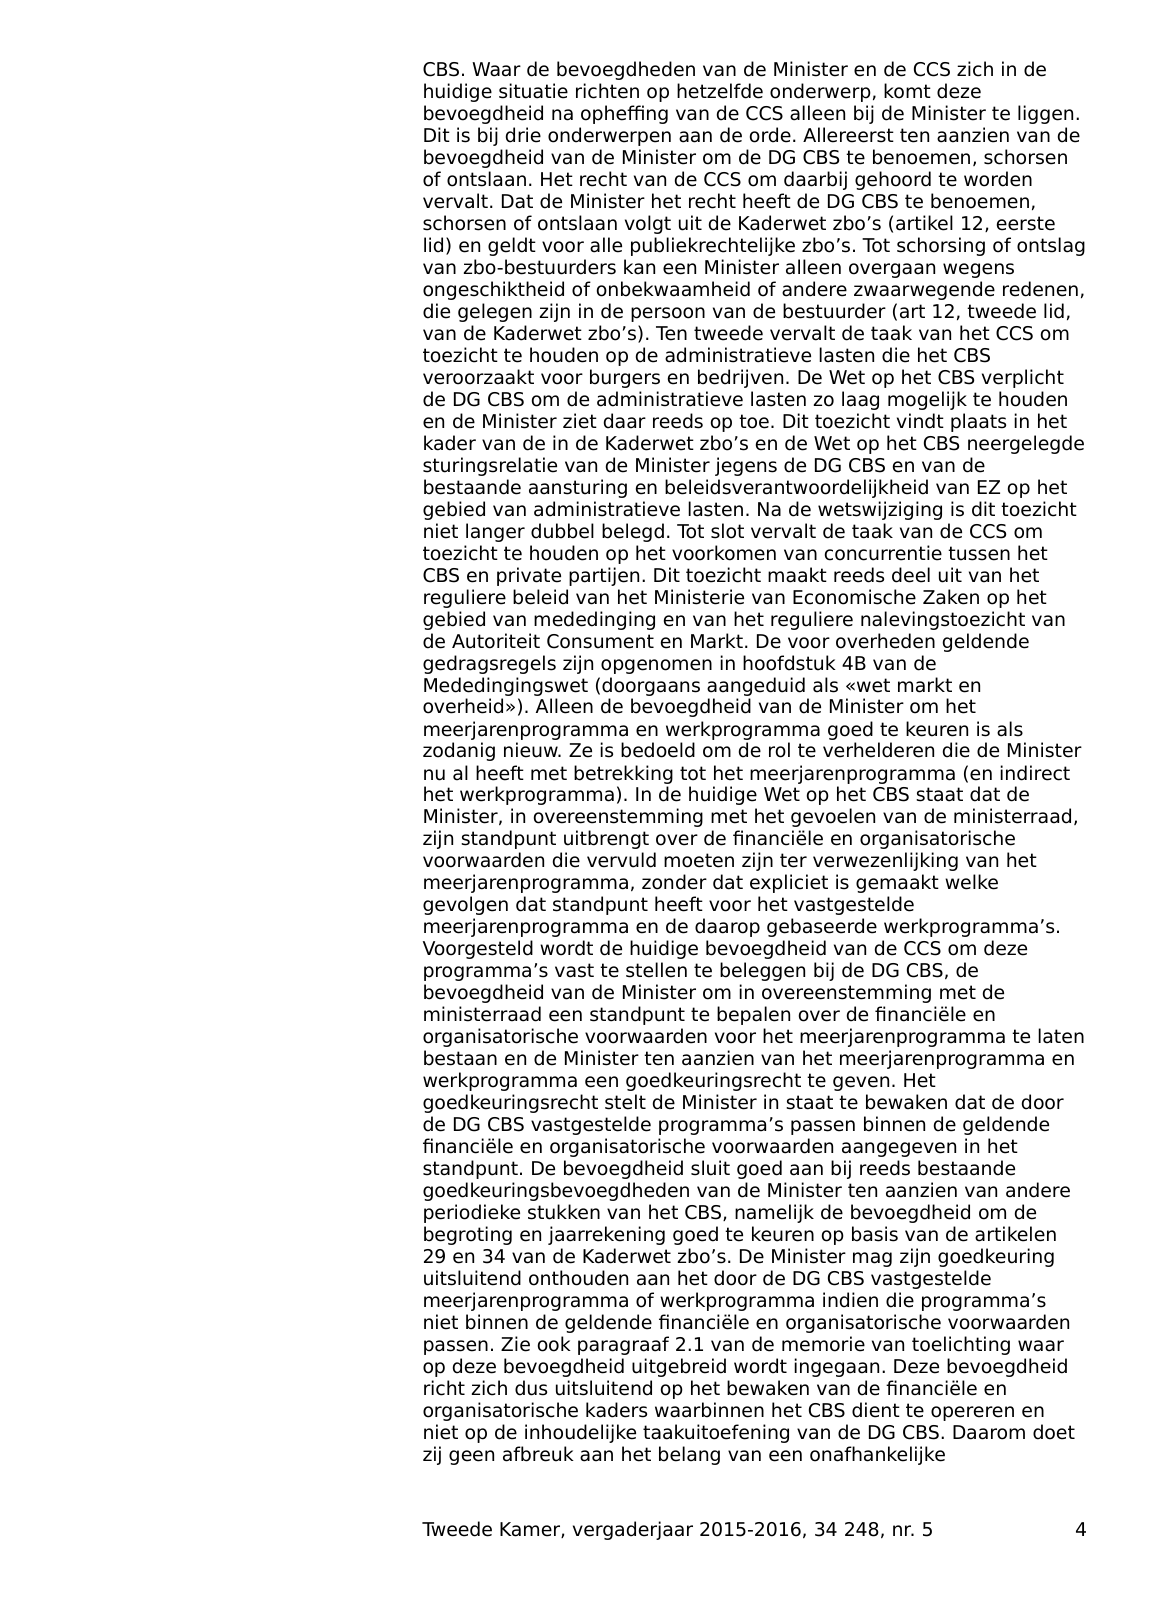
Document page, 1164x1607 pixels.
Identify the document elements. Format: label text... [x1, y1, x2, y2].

text CBS. Waar de bevoegdheden van de Minister en de CCS zich in de huidige situatie richten op hetzelfde onderwerp, komt deze bevoegdheid na opheffing van de CCS alleen bij de Minister te liggen. Dit is bij drie onderwerpen aan de orde. Allereerst ten aanzien van de bevoegdheid van de Minister om de DG CBS te benoemen, schorsen of ontslaan. Het recht van de CCS om daarbij gehoord te worden vervalt. Dat de Minister het recht heeft de DG CBS te benoemen, schorsen of ontslaan volgt uit de Kaderwet zbo’s (artikel 12, eerste lid) en geldt voor alle publiekrechtelijke zbo’s. Tot schorsing of ontslag van zbo-bestuurders kan een Minister alleen overgaan wegens ongeschiktheid of onbekwaamheid of andere zwaarwegende redenen, die gelegen zijn in de persoon van de bestuurder (art 12, tweede lid, van de Kaderwet zbo’s). Ten tweede vervalt de taak van het CCS om toezicht te houden op de administratieve lasten die het CBS veroorzaakt voor burgers en bedrijven. De Wet op het CBS verplicht de DG CBS om de administratieve lasten zo laag mogelijk te houden en de Minister ziet daar reeds op toe. Dit toezicht vindt plaats in het kader van de in de Kaderwet zbo’s en de Wet op het CBS neergelegde sturingsrelatie van de Minister jegens de DG CBS en van de bestaande aansturing en beleidsverantwoordelijkheid van EZ op het gebied van administratieve lasten. Na de wetswijziging is dit toezicht niet langer dubbel belegd. Tot slot vervalt de taak van de CCS om toezicht te houden op het voorkomen van concurrentie tussen het CBS en private partijen. Dit toezicht maakt reeds deel uit van het reguliere beleid van het Ministerie van Economische Zaken op het gebied van mededinging en van het reguliere nalevingstoezicht van de Autoriteit Consument en Markt. De voor overheden geldende gedragsregels zijn opgenomen in hoofdstuk 4B van de Mededingingswet (doorgaans aangeduid als «wet markt en overheid»). Alleen de bevoegdheid van de Minister om het meerjarenprogramma en werkprogramma goed te keuren is als zodanig nieuw. Ze is bedoeld om de rol te verhelderen die de Minister nu al heeft met betrekking tot het meerjarenprogramma (en indirect het werkprogramma). In de huidige Wet op het CBS staat dat de Minister, in overeenstemming met het gevoelen van de ministerraad, zijn standpunt uitbrengt over de financiële en organisatorische voorwaarden die vervuld moeten zijn ter verwezenlijking van het meerjarenprogramma, zonder dat expliciet is gemaakt welke gevolgen dat standpunt heeft voor het vastgestelde meerjarenprogramma en de daarop gebaseerde werkprogramma’s. Voorgesteld wordt de huidige bevoegdheid van de CCS om deze programma’s vast te stellen te beleggen bij de DG CBS, de bevoegdheid van de Minister om in overeenstemming met de ministerraad een standpunt te bepalen over de financiële en organisatorische voorwaarden voor het meerjarenprogramma te laten bestaan en de Minister ten aanzien van het meerjarenprogramma en werkprogramma een goedkeuringsrecht te geven. Het goedkeuringsrecht stelt de Minister in staat te bewaken dat de door de DG CBS vastgestelde programma’s passen binnen de geldende financiële en organisatorische voorwaarden aangegeven in het standpunt. De bevoegdheid sluit goed aan bij reeds bestaande goedkeuringsbevoegdheden van de Minister ten aanzien van andere periodieke stukken van het CBS, namelijk de bevoegdheid om de begroting en jaarrekening goed te keuren op basis van de artikelen 29 en 34 van de Kaderwet zbo’s. De Minister mag zijn goedkeuring uitsluitend onthouden aan het door de DG CBS vastgestelde meerjarenprogramma of werkprogramma indien die programma’s niet binnen de geldende financiële en organisatorische voorwaarden passen. Zie ook paragraaf 2.1 van de memorie van toelichting waar op deze bevoegdheid uitgebreid wordt ingegaan. Deze bevoegdheid richt zich dus uitsluitend op het bewaken van de financiële en organisatorische kaders waarbinnen het CBS dient te opereren en niet op de inhoudelijke taakuitoefening van de DG CBS. Daarom doet zij geen afbreuk aan het belang van een onafhankelijke [422, 59, 1087, 1466]
